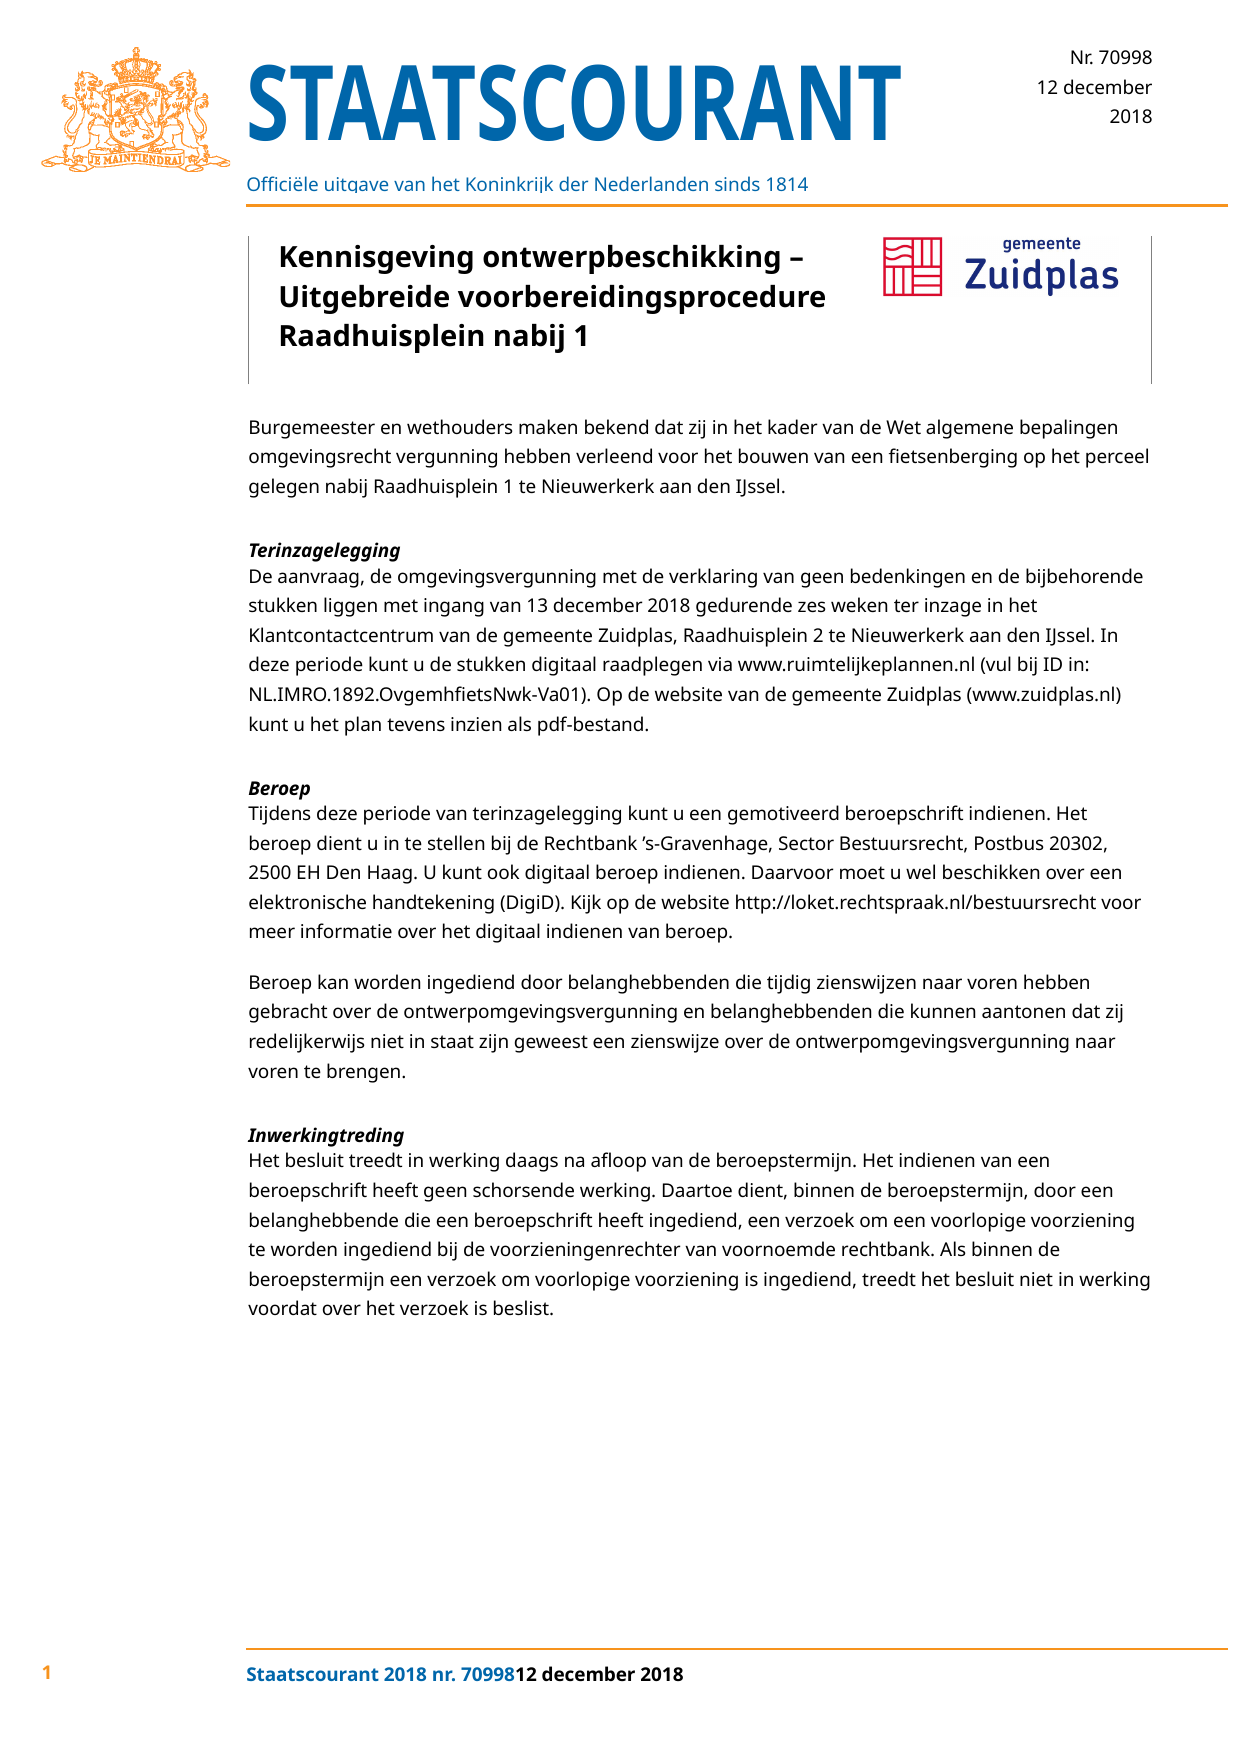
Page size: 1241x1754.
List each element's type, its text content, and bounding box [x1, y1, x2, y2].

picture [41, 47, 231, 172]
text Beroep [248, 775, 1152, 800]
table_header Kennisgeving ontwerpbeschikking – Uitgebreide voorbereidingsprocedure Raadhuisplein nabij 1 [249, 236, 850, 384]
text Tijdens deze periode van terinzagelegging kunt u een gemotiveerd beroepschrift indienen. Het beroep dient u in te stellen bij de Rechtbank ’s-Gravenhage, Sector Bestuursrecht, Postbus 20302, 2500 EH Den Haag. U kunt ook digitaal beroep indienen. Daarvoor moet u wel beschikken over een elektronische handtekening (DigiD). Kijk op de website http://loket.rechtspraak.nl/bestuursrecht voor meer informatie over het digitaal indienen van beroep. [248, 800, 1152, 944]
text Het besluit treedt in werking daags na afloop van de beroepstermijn. Het indienen van een beroepschrift heeft geen schorsende werking. Daartoe dient, binnen de beroepstermijn, door een belanghebbende die een beroepschrift heeft ingediend, een verzoek om een voorlopige voorziening te worden ingediend bij de voorzieningenrechter van voornoemde rechtbank. Als binnen de beroepstermijn een verzoek om voorlopige voorziening is ingediend, treedt het besluit niet in werking voordat over het verzoek is beslist. [248, 1148, 1152, 1321]
text De aanvraag, de omgevingsvergunning met de verklaring van geen bedenkingen en de bijbehorende stukken liggen met ingang van 13 december 2018 gedurende zes weken ter inzage in het Klantcontactcentrum van de gemeente Zuidplas, Raadhuisplein 2 te Nieuwerkerk aan den IJssel. In deze periode kunt u de stukken digitaal raadplegen via www.ruimtelijkeplannen.nl (vul bij ID in: NL.IMRO.1892.OvgemhfietsNwk-Va01). Op de website van de gemeente Zuidplas (www.zuidplas.nl) kunt u het plan tevens inzien als pdf-bestand. [248, 563, 1152, 736]
picture [882, 236, 1119, 297]
text Beroep kan worden ingediend door belanghebbenden die tijdig zienswijzen naar voren hebben gebracht over de ontwerpomgevingsvergunning en belanghebbenden die kunnen aantonen dat zij redelijkerwijs niet in staat zijn geweest een zienswijze over de ontwerpomgevingsvergunning naar voren te brengen. [248, 969, 1152, 1084]
text Terinzagelegging [248, 537, 1152, 563]
table_header [850, 236, 1151, 384]
text Burgemeester en wethouders maken bekend dat zij in het kader van de Wet algemene bepalingen omgevingsrecht vergunning hebben verleend voor het bouwen van een fietsenberging op het perceel gelegen nabij Raadhuisplein 1 te Nieuwerkerk aan den IJssel. [248, 414, 1152, 499]
text Inwerkingtreding [248, 1122, 1152, 1148]
